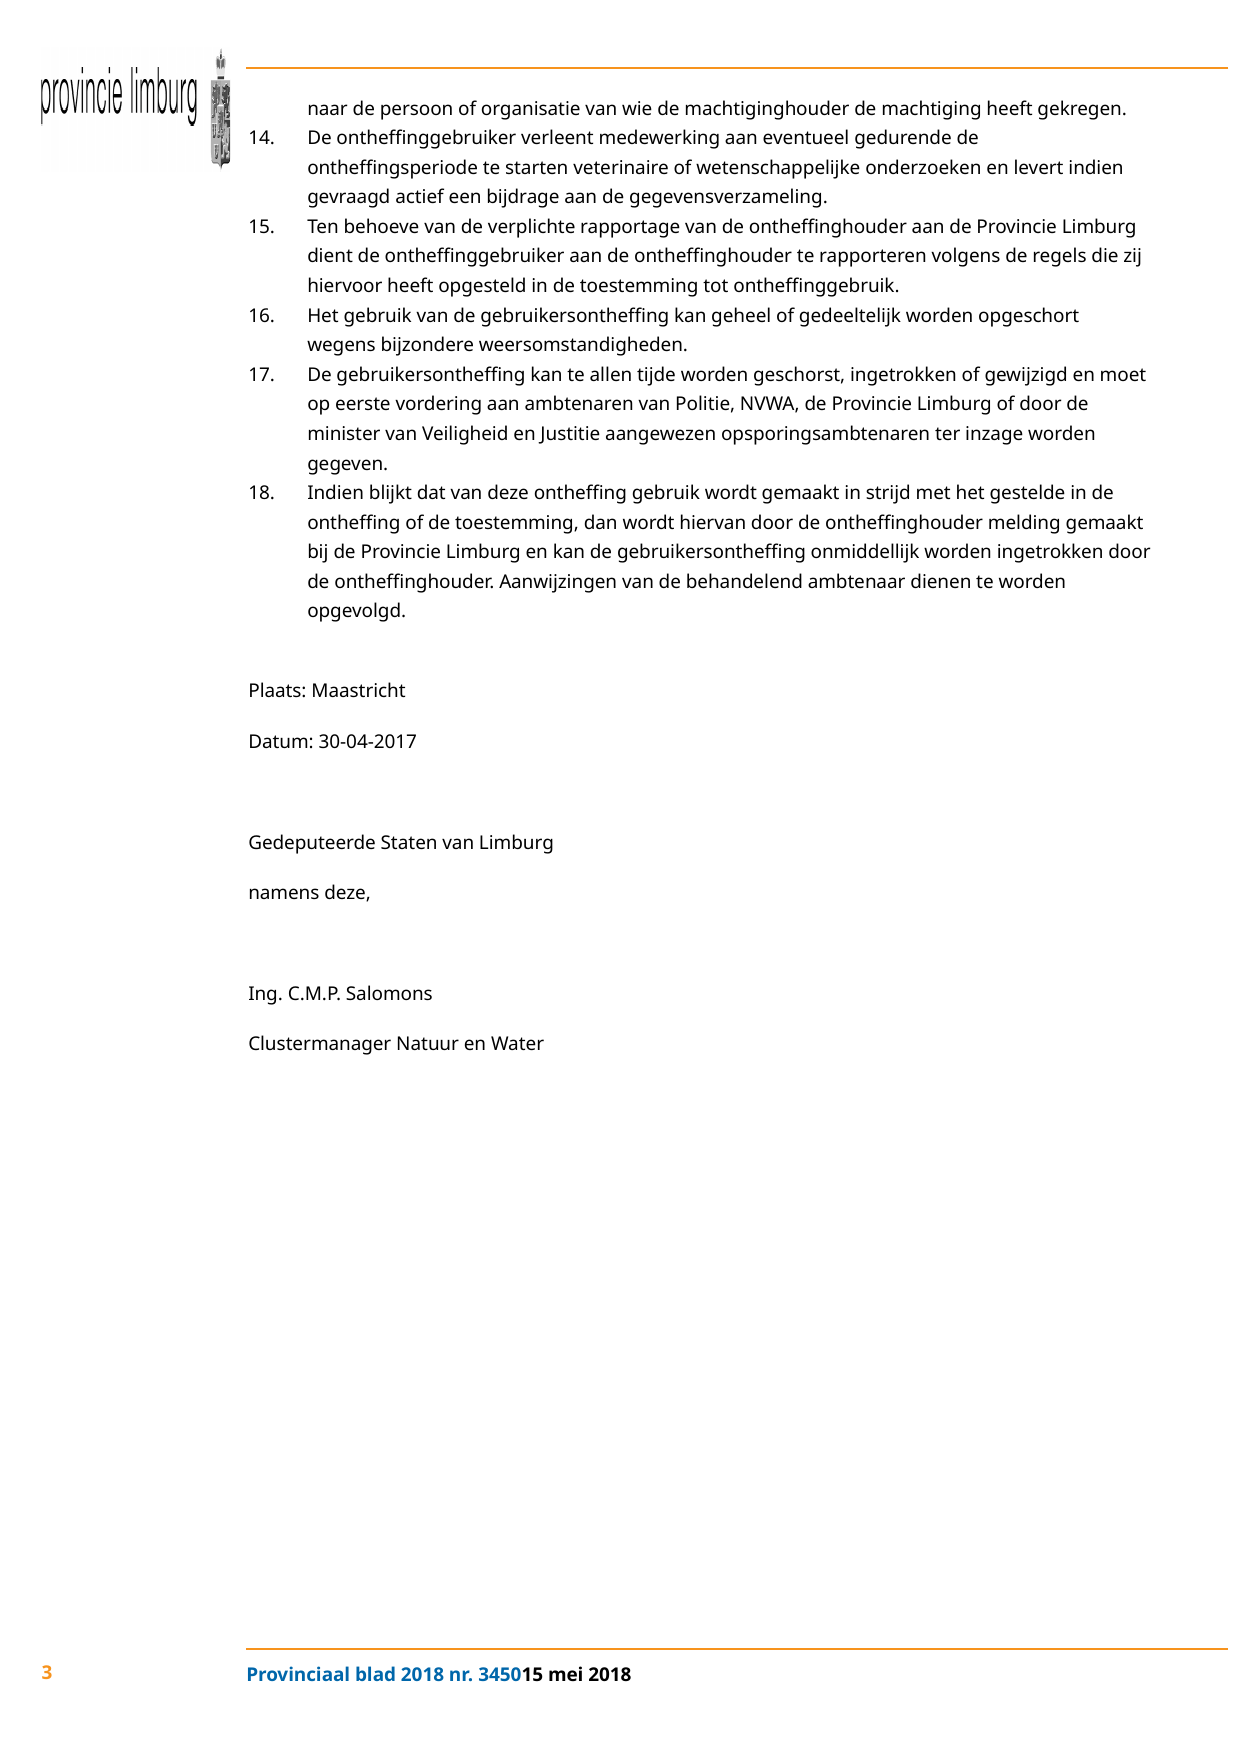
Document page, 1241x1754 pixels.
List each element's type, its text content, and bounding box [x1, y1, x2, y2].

text Gedeputeerde Staten van Limburg [248, 829, 1152, 855]
text namens deze, [248, 879, 1152, 905]
text Datum: 30-04-2017 [248, 728, 1152, 754]
list Indien blijkt dat van deze ontheffing gebruik wordt gemaakt in strijd met het gestelde in de ontheffing of de toestemming, dan wordt hiervan door de ontheffinghouder melding gemaakt bij de Provincie Limburg en kan de gebruikersontheffing onmiddellijk worden ingetrokken door de ontheffinghouder. Aanwijzingen van de behandelend ambtenaar dienen te worden opgevolgd. [248, 479, 1152, 623]
list Ten behoeve van de verplichte rapportage van de ontheffinghouder aan de Provincie Limburg dient de ontheffinggebruiker aan de ontheffinghouder te rapporteren volgens de regels die zij hiervoor heeft opgesteld in de toestemming tot ontheffinggebruik. [248, 213, 1152, 298]
list De ontheffinggebruiker verleent medewerking aan eventueel gedurende de ontheffingsperiode te starten veterinaire of wetenschappelijke onderzoeken en levert indien gevraagd actief een bijdrage aan de gegevensverzameling. [248, 124, 1152, 209]
list De gebruikersontheffing kan te allen tijde worden geschorst, ingetrokken of gewijzigd en moet op eerste vordering aan ambtenaren van Politie, NVWA, de Provincie Limburg of door de minister van Veiligheid en Justitie aangewezen opsporingsambtenaren ter inzage worden gegeven. [248, 361, 1152, 476]
list naar de persoon of organisatie van wie de machtiginghouder de machtiging heeft gekregen. [248, 95, 1152, 121]
text Ing. C.M.P. Salomons [248, 980, 1152, 1006]
text Clustermanager Natuur en Water [248, 1031, 1152, 1056]
list Het gebruik van de gebruikersontheffing kan geheel of gedeeltelijk worden opgeschort wegens bijzondere weersomstandigheden. [248, 302, 1152, 357]
picture [41, 47, 231, 172]
text Plaats: Maastricht [248, 678, 1152, 703]
